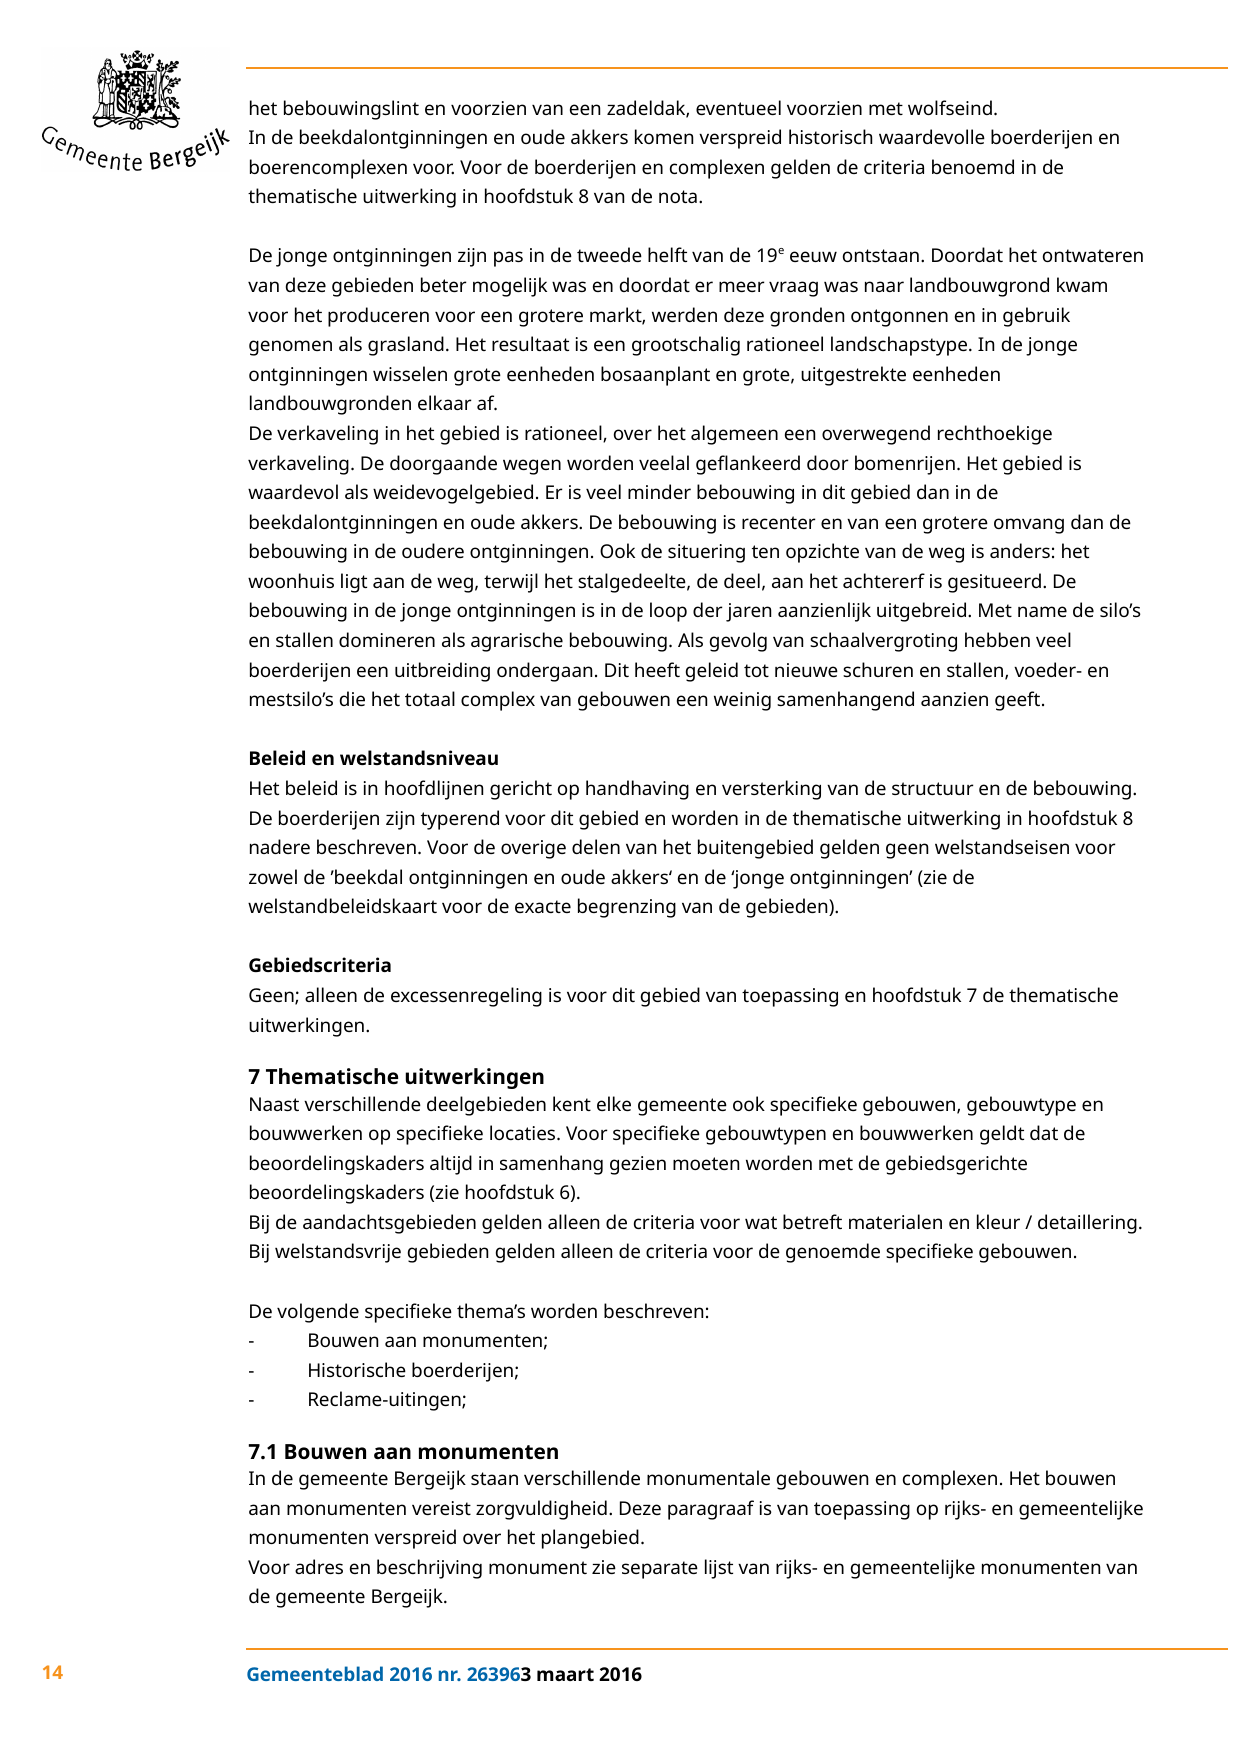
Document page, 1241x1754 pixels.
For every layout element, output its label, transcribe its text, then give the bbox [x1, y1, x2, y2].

text Naast verschillende deelgebieden kent elke gemeente ook specifieke gebouwen, gebouwtype en bouwwerken op specifieke locaties. Voor specifieke gebouwtypen en bouwwerken geldt dat de beoordelingskaders altijd in samenhang gezien moeten worden met de gebiedsgerichte beoordelingskaders (zie hoofdstuk 6). [248, 1091, 1152, 1205]
text De verkaveling in het gebied is rationeel, over het algemeen een overwegend rechthoekige verkaveling. De doorgaande wegen worden veelal geflankeerd door bomenrijen. Het gebied is waardevol als weidevogelgebied. Er is veel minder bebouwing in dit gebied dan in de beekdalontginningen en oude akkers. De bebouwing is recenter en van een grotere omvang dan de bebouwing in de oudere ontginningen. Ook de situering ten opzichte van de weg is anders: het woonhuis ligt aan de weg, terwijl het stalgedeelte, de deel, aan het achtererf is gesitueerd. De bebouwing in de jonge ontginningen is in de loop der jaren aanzienlijk uitgebreid. Met name de silo’s en stallen domineren als agrarische bebouwing. Als gevolg van schaalvergroting hebben veel boerderijen een uitbreiding ondergaan. Dit heeft geleid tot nieuwe schuren en stallen, voeder- en mestsilo’s die het totaal complex van gebouwen een weinig samenhangend aanzien geeft. [248, 420, 1152, 712]
text Gebiedscriteria [248, 953, 1152, 978]
picture [41, 47, 231, 172]
list Reclame-uitingen; [248, 1387, 1152, 1412]
list Historische boerderijen; [248, 1357, 1152, 1383]
text De jonge ontginningen zijn pas in de tweede helft van de 19e eeuw ontstaan. Doordat het ontwateren van deze gebieden beter mogelijk was en doordat er meer vraag was naar landbouwgrond kwam voor het produceren voor een grotere markt, werden deze gronden ontgonnen en in gebruik genomen als grasland. Het resultaat is een grootschalig rationeel landschapstype. In de jonge ontginningen wisselen grote eenheden bosaanplant en grote, uitgestrekte eenheden landbouwgronden elkaar af. [248, 243, 1152, 416]
text De volgende specifieke thema’s worden beschreven: [248, 1298, 1152, 1323]
text 7 Thematische uitwerkingen [248, 1062, 1152, 1091]
text In de gemeente Bergeijk staan verschillende monumentale gebouwen en complexen. Het bouwen aan monumenten vereist zorgvuldigheid. Deze paragraaf is van toepassing op rijks- en gemeentelijke monumenten verspreid over het plangebied. [248, 1465, 1152, 1550]
list Bouwen aan monumenten; [248, 1327, 1152, 1353]
text Beleid en welstandsniveau [248, 746, 1152, 771]
text 7.1 Bouwen aan monumenten [248, 1437, 1152, 1465]
text In de beekdalontginningen en oude akkers komen verspreid historisch waardevolle boerderijen en boerencomplexen voor. Voor de boerderijen en complexen gelden de criteria benoemd in de thematische uitwerking in hoofdstuk 8 van de nota. [248, 124, 1152, 209]
text het bebouwingslint en voorzien van een zadeldak, eventueel voorzien met wolfseind. [248, 95, 1152, 121]
text Het beleid is in hoofdlijnen gericht op handhaving en versterking van de structuur en de bebouwing. De boerderijen zijn typerend voor dit gebied en worden in de thematische uitwerking in hoofdstuk 8 nadere beschreven. Voor de overige delen van het buitengebied gelden geen welstandseisen voor zowel de ’beekdal ontginningen en oude akkers‘ en de ‘jonge ontginningen’ (zie de welstandbeleidskaart voor de exacte begrenzing van de gebieden). [248, 775, 1152, 919]
text Bij de aandachtsgebieden gelden alleen de criteria voor wat betreft materialen en kleur / detaillering. [248, 1209, 1152, 1235]
text Bij welstandsvrije gebieden gelden alleen de criteria voor de genoemde specifieke gebouwen. [248, 1239, 1152, 1264]
text Geen; alleen de excessenregeling is voor dit gebied van toepassing en hoofdstuk 7 de thematische uitwerkingen. [248, 982, 1152, 1038]
text Voor adres en beschrijving monument zie separate lijst van rijks- en gemeentelijke monumenten van de gemeente Bergeijk. [248, 1554, 1152, 1609]
